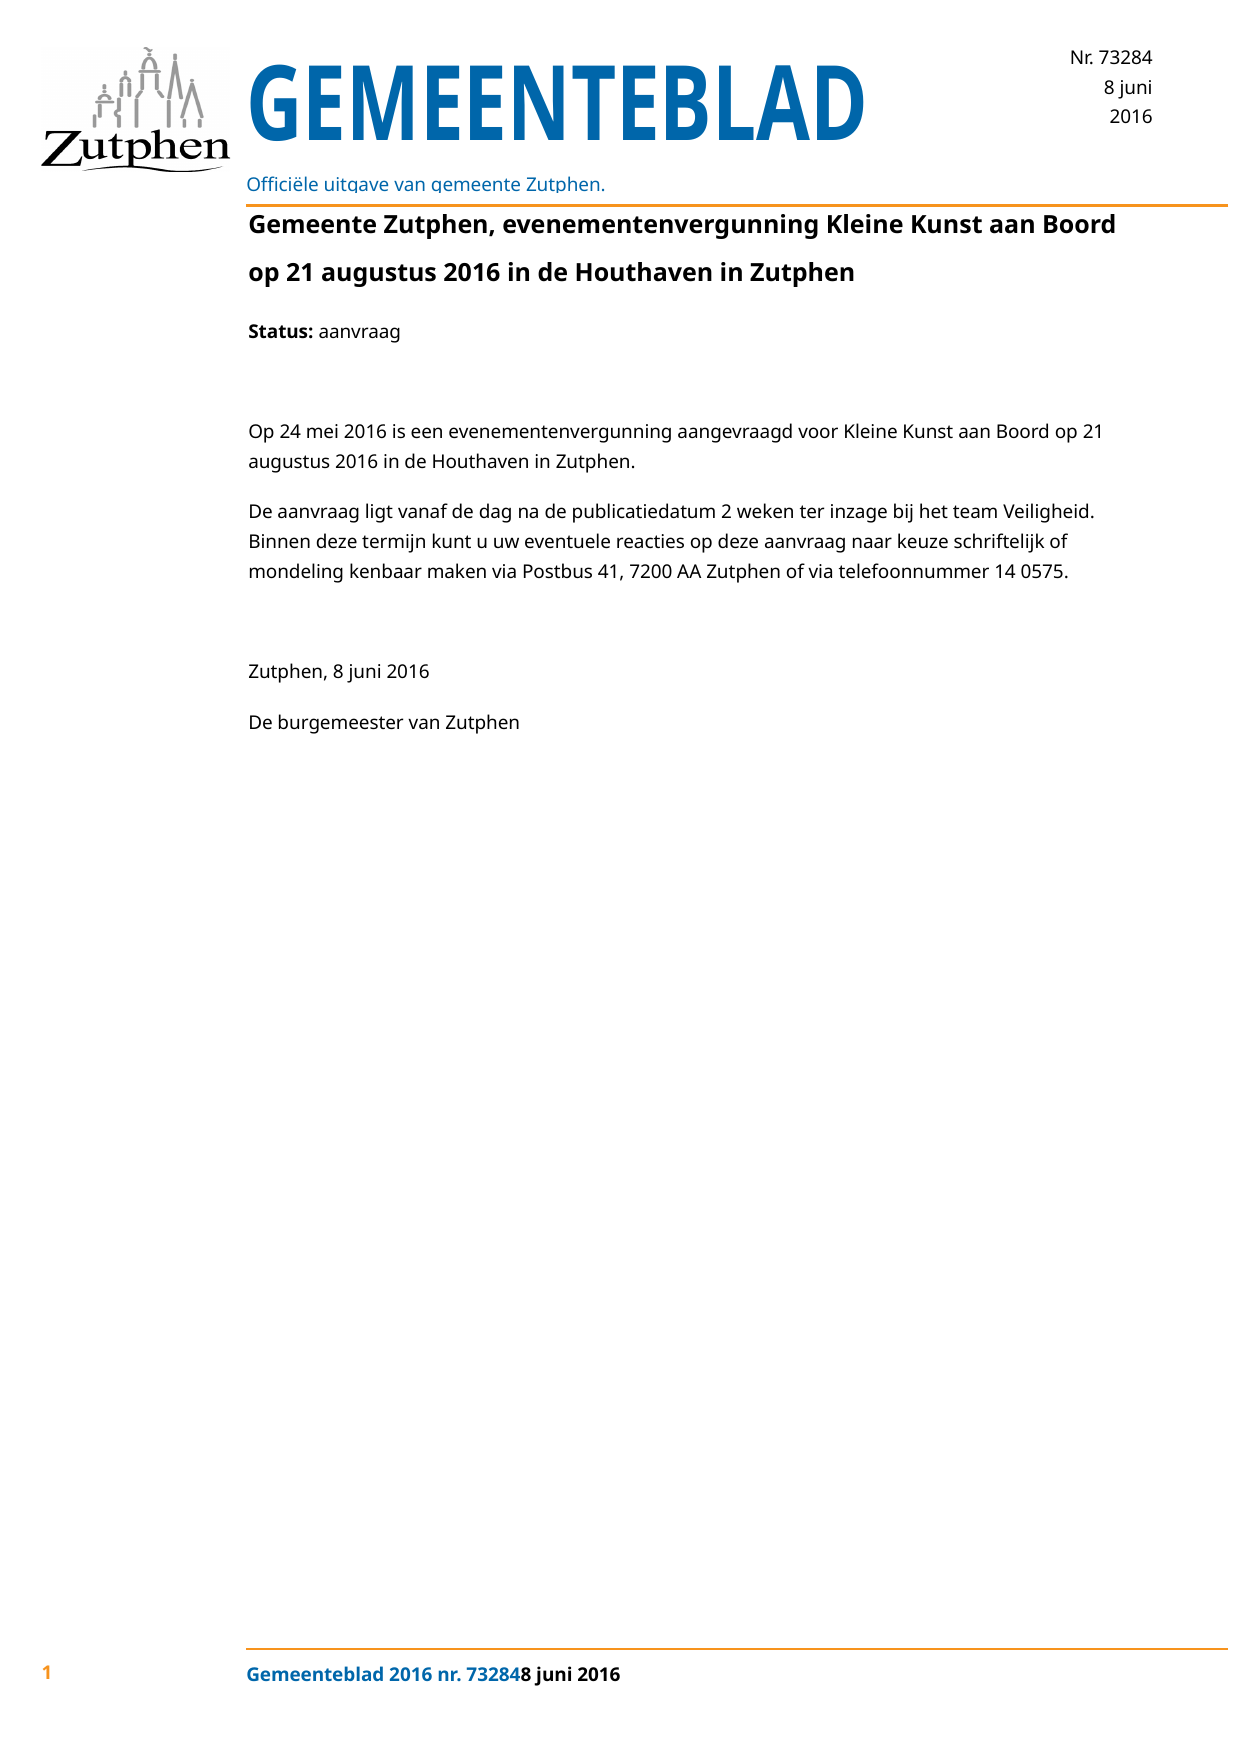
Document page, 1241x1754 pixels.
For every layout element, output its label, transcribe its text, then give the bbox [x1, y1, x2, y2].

picture [41, 47, 231, 172]
text Zutphen, 8 juni 2016 [248, 659, 1152, 684]
text Op 24 mei 2016 is een evenementenvergunning aangevraagd voor Kleine Kunst aan Boord op 21 augustus 2016 in de Houthaven in Zutphen. [248, 419, 1152, 474]
text Status: aanvraag [248, 318, 1152, 344]
text Gemeente Zutphen, evenementenvergunning Kleine Kunst aan Boord op 21 augustus 2016 in de Houthaven in Zutphen [248, 207, 1152, 288]
text De aanvraag ligt vanaf de dag na de publicatiedatum 2 weken ter inzage bij het team Veiligheid. Binnen deze termijn kunt u uw eventuele reacties op deze aanvraag naar keuze schriftelijk of mondeling kenbaar maken via Postbus 41, 7200 AA Zutphen of via telefoonnummer 14 0575. [248, 499, 1152, 584]
text De burgemeester van Zutphen [248, 709, 1152, 735]
